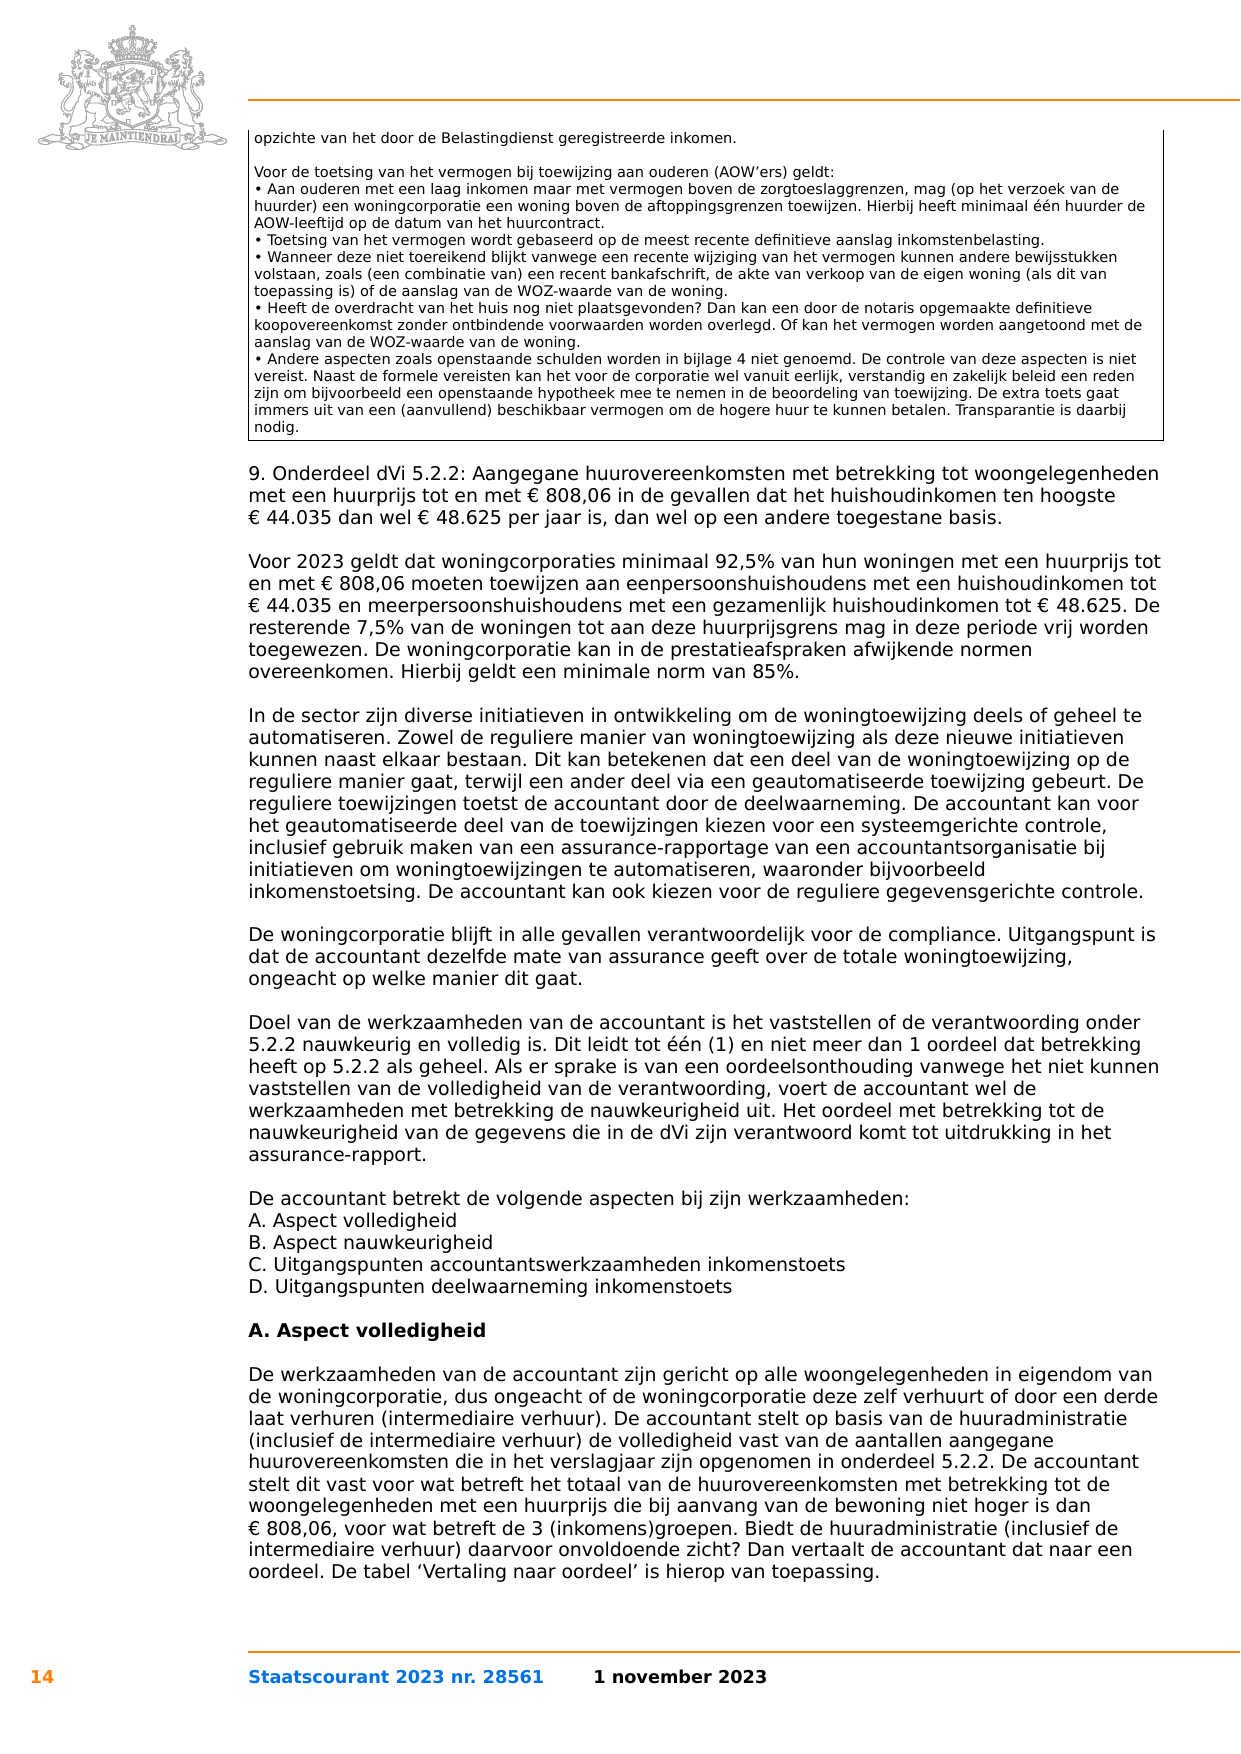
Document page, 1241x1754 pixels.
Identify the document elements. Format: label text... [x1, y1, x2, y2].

picture [38, 25, 227, 150]
table_cell • Heeft de overdracht van het huis nog niet plaatsgevonden? Dan kan een door de notaris opgemaakte definitieve koopovereenkomst zonder ontbindende voorwaarden worden overlegd. Of kan het vermogen worden aangetoond met de aanslag van de WOZ-waarde van de woning. [249, 300, 1163, 351]
table_cell opzichte van het door de Belastingdienst geregistreerde inkomen. [249, 130, 1163, 147]
text D. Uitgangspunten deelwaarneming inkomenstoets [248, 1276, 1163, 1298]
text Doel van de werkzaamheden van de accountant is het vaststellen of de verantwoording onder 5.2.2 nauwkeurig en volledig is. Dit leidt tot één (1) en niet meer dan 1 oordeel dat betrekking heeft op 5.2.2 als geheel. Als er sprake is van een oordeelsonthouding vanwege het niet kunnen vaststellen van de volledigheid van de verantwoording, voert de accountant wel de werkzaamheden met betrekking de nauwkeurigheid uit. Het oordeel met betrekking tot de nauwkeurigheid van de gegevens die in de dVi zijn verantwoord komt tot uitdrukking in het assurance-rapport. [248, 1012, 1163, 1166]
text Voor 2023 geldt dat woningcorporaties minimaal 92,5% van hun woningen met een huurprijs tot en met € 808,06 moeten toewijzen aan eenpersoonshuishoudens met een huishoudinkomen tot € 44.035 en meerpersoonshuishoudens met een gezamenlijk huishoudinkomen tot € 48.625. De resterende 7,5% van de woningen tot aan deze huurprijsgrens mag in deze periode vrij worden toegewezen. De woningcorporatie kan in de prestatieafspraken afwijkende normen overeenkomen. Hierbij geldt een minimale norm van 85%. [248, 551, 1163, 683]
table_cell • Andere aspecten zoals openstaande schulden worden in bijlage 4 niet genoemd. De controle van deze aspecten is niet vereist. Naast de formele vereisten kan het voor de corporatie wel vanuit eerlijk, verstandig en zakelijk beleid een reden zijn om bijvoorbeeld een openstaande hypotheek mee te nemen in de beoordeling van toewijzing. De extra toets gaat immers uit van een (aanvullend) beschikbaar vermogen om de hogere huur te kunnen betalen. Transparantie is daarbij nodig. [249, 351, 1163, 440]
table_cell • Aan ouderen met een laag inkomen maar met vermogen boven de zorgtoeslaggrenzen, mag (op het verzoek van de huurder) een woningcorporatie een woning boven de aftoppingsgrenzen toewijzen. Hierbij heeft minimaal één huurder de AOW-leeftijd op de datum van het huurcontract. [249, 181, 1163, 232]
text In de sector zijn diverse initiatieven in ontwikkeling om de woningtoewijzing deels of geheel te automatiseren. Zowel de reguliere manier van woningtoewijzing als deze nieuwe initiatieven kunnen naast elkaar bestaan. Dit kan betekenen dat een deel van de woningtoewijzing op de reguliere manier gaat, terwijl een ander deel via een geautomatiseerde toewijzing gebeurt. De reguliere toewijzingen toetst de accountant door de deelwaarneming. De accountant kan voor het geautomatiseerde deel van de toewijzingen kiezen voor een systeemgerichte controle, inclusief gebruik maken van een assurance-rapportage van een accountantsorganisatie bij initiatieven om woningtoewijzingen te automatiseren, waaronder bijvoorbeeld inkomenstoetsing. De accountant kan ook kiezen voor de reguliere gegevensgerichte controle. [248, 705, 1163, 902]
text De werkzaamheden van de accountant zijn gericht op alle woongelegenheden in eigendom van de woningcorporatie, dus ongeacht of de woningcorporatie deze zelf verhuurt of door een derde laat verhuren (intermediaire verhuur). De accountant stelt op basis van de huuradministratie (inclusief de intermediaire verhuur) de volledigheid vast van de aantallen aangegane huurovereenkomsten die in het verslagjaar zijn opgenomen in onderdeel 5.2.2. De accountant stelt dit vast voor wat betreft het totaal van de huurovereenkomsten met betrekking tot de woongelegenheden met een huurprijs die bij aanvang van de bewoning niet hoger is dan € 808,06, voor wat betreft de 3 (inkomens)groepen. Biedt de huuradministratie (inclusief de intermediaire verhuur) daarvoor onvoldoende zicht? Dan vertaalt de accountant dat naar een oordeel. De tabel ‘Vertaling naar oordeel’ is hierop van toepassing. [248, 1363, 1163, 1583]
text De accountant betrekt de volgende aspecten bij zijn werkzaamheden: [248, 1188, 1163, 1210]
table_cell [249, 147, 1163, 164]
text De woningcorporatie blijft in alle gevallen verantwoordelijk voor de compliance. Uitgangspunt is dat de accountant dezelfde mate van assurance geeft over de totale woningtoewijzing, ongeacht op welke manier dit gaat. [248, 924, 1163, 990]
text A. Aspect volledigheid [248, 1210, 1163, 1232]
text B. Aspect nauwkeurigheid [248, 1232, 1163, 1254]
table_cell • Toetsing van het vermogen wordt gebaseerd op de meest recente definitieve aanslag inkomstenbelasting. [249, 232, 1163, 249]
text 9. Onderdeel dVi 5.2.2: Aangegane huurovereenkomsten met betrekking tot woongelegenheden met een huurprijs tot en met € 808,06 in de gevallen dat het huishoudinkomen ten hoogste € 44.035 dan wel € 48.625 per jaar is, dan wel op een andere toegestane basis. [248, 463, 1163, 529]
subtitle A. Aspect volledigheid [248, 1320, 1163, 1342]
table_cell Voor de toetsing van het vermogen bij toewijzing aan ouderen (AOW’ers) geldt: [249, 164, 1163, 181]
table_cell • Wanneer deze niet toereikend blijkt vanwege een recente wijziging van het vermogen kunnen andere bewijsstukken volstaan, zoals (een combinatie van) een recent bankafschrift, de akte van verkoop van de eigen woning (als dit van toepassing is) of de aanslag van de WOZ-waarde van de woning. [249, 249, 1163, 300]
text C. Uitgangspunten accountantswerkzaamheden inkomenstoets [248, 1254, 1163, 1276]
